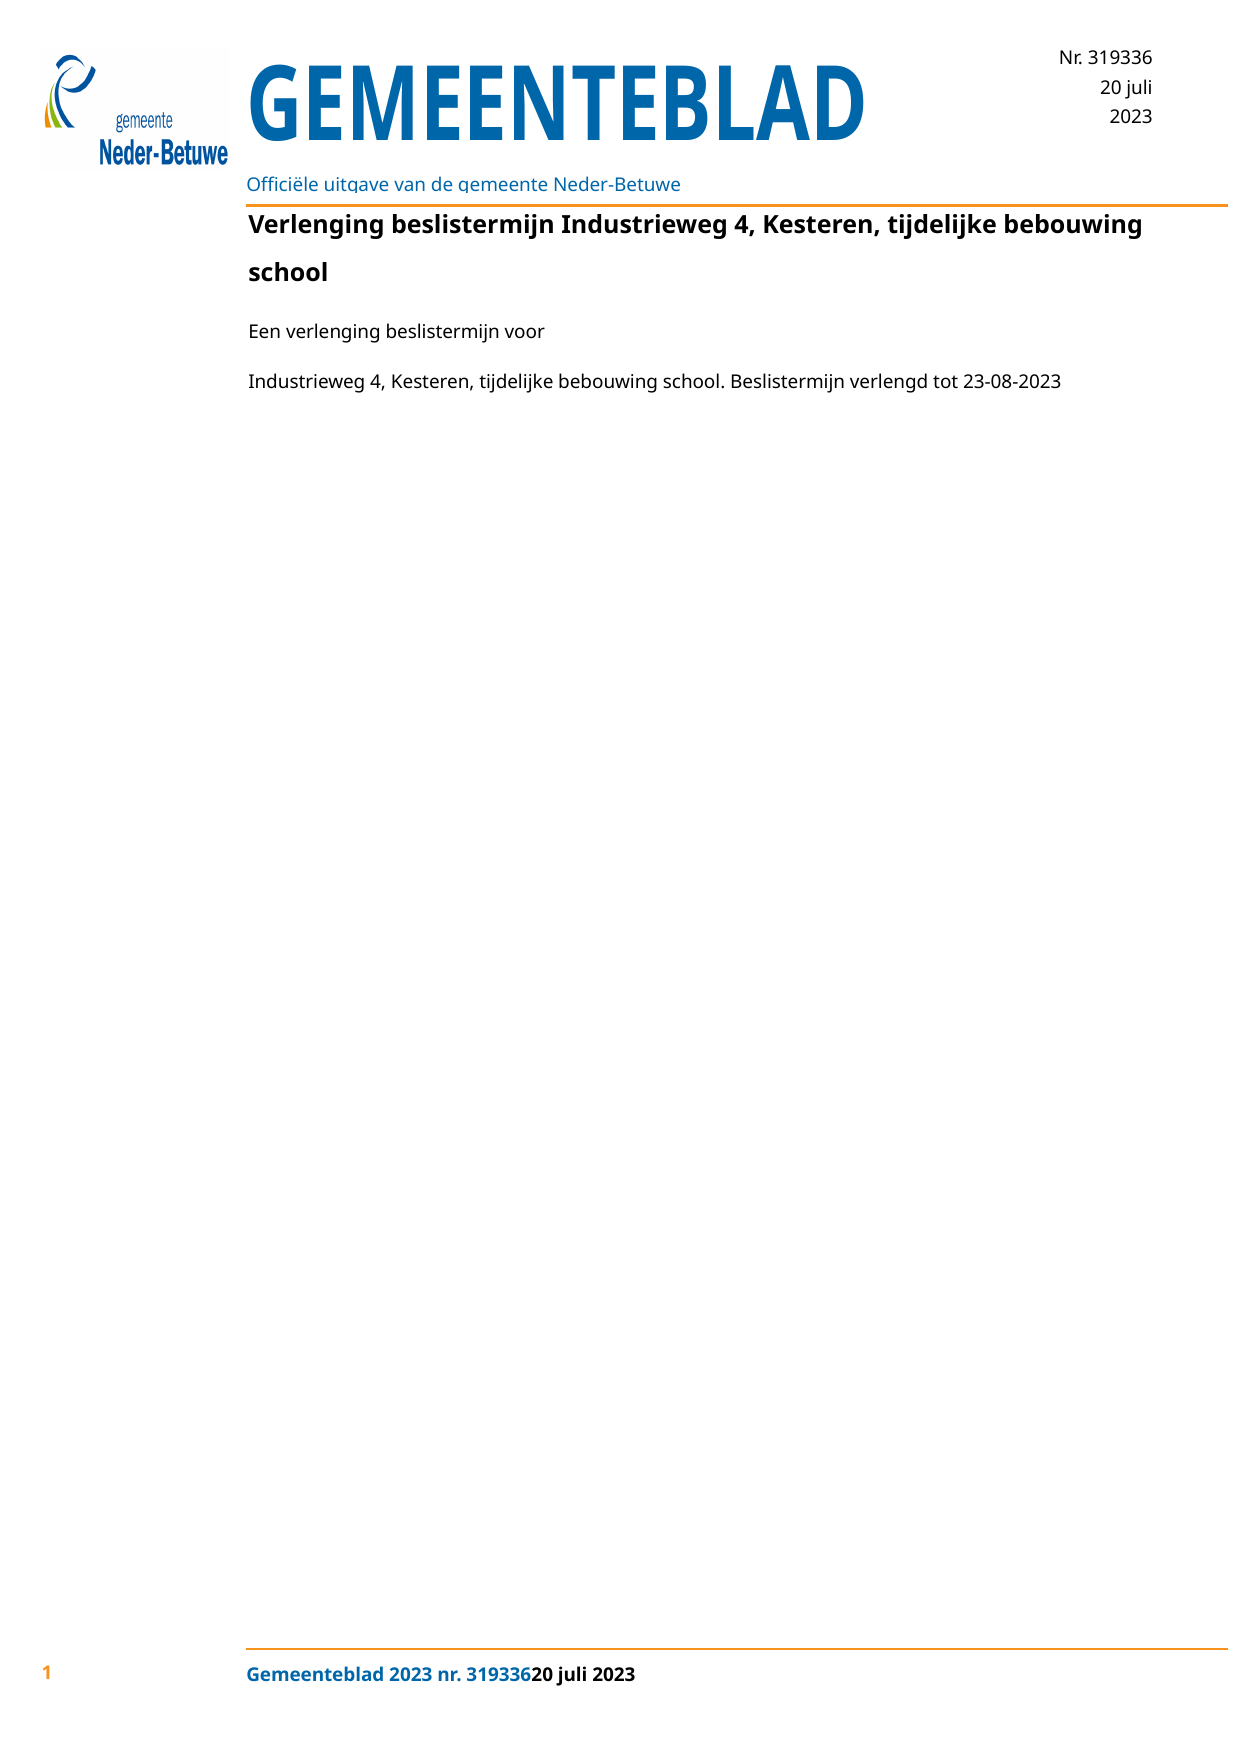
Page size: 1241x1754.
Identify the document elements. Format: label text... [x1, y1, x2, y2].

text Industrieweg 4, Kesteren, tijdelijke bebouwing school. Beslistermijn verlengd tot 23-08-2023 [248, 368, 1152, 394]
text Een verlenging beslistermijn voor [248, 318, 1152, 344]
picture [41, 47, 231, 172]
text Verlenging beslistermijn Industrieweg 4, Kesteren, tijdelijke bebouwing school [248, 207, 1152, 288]
